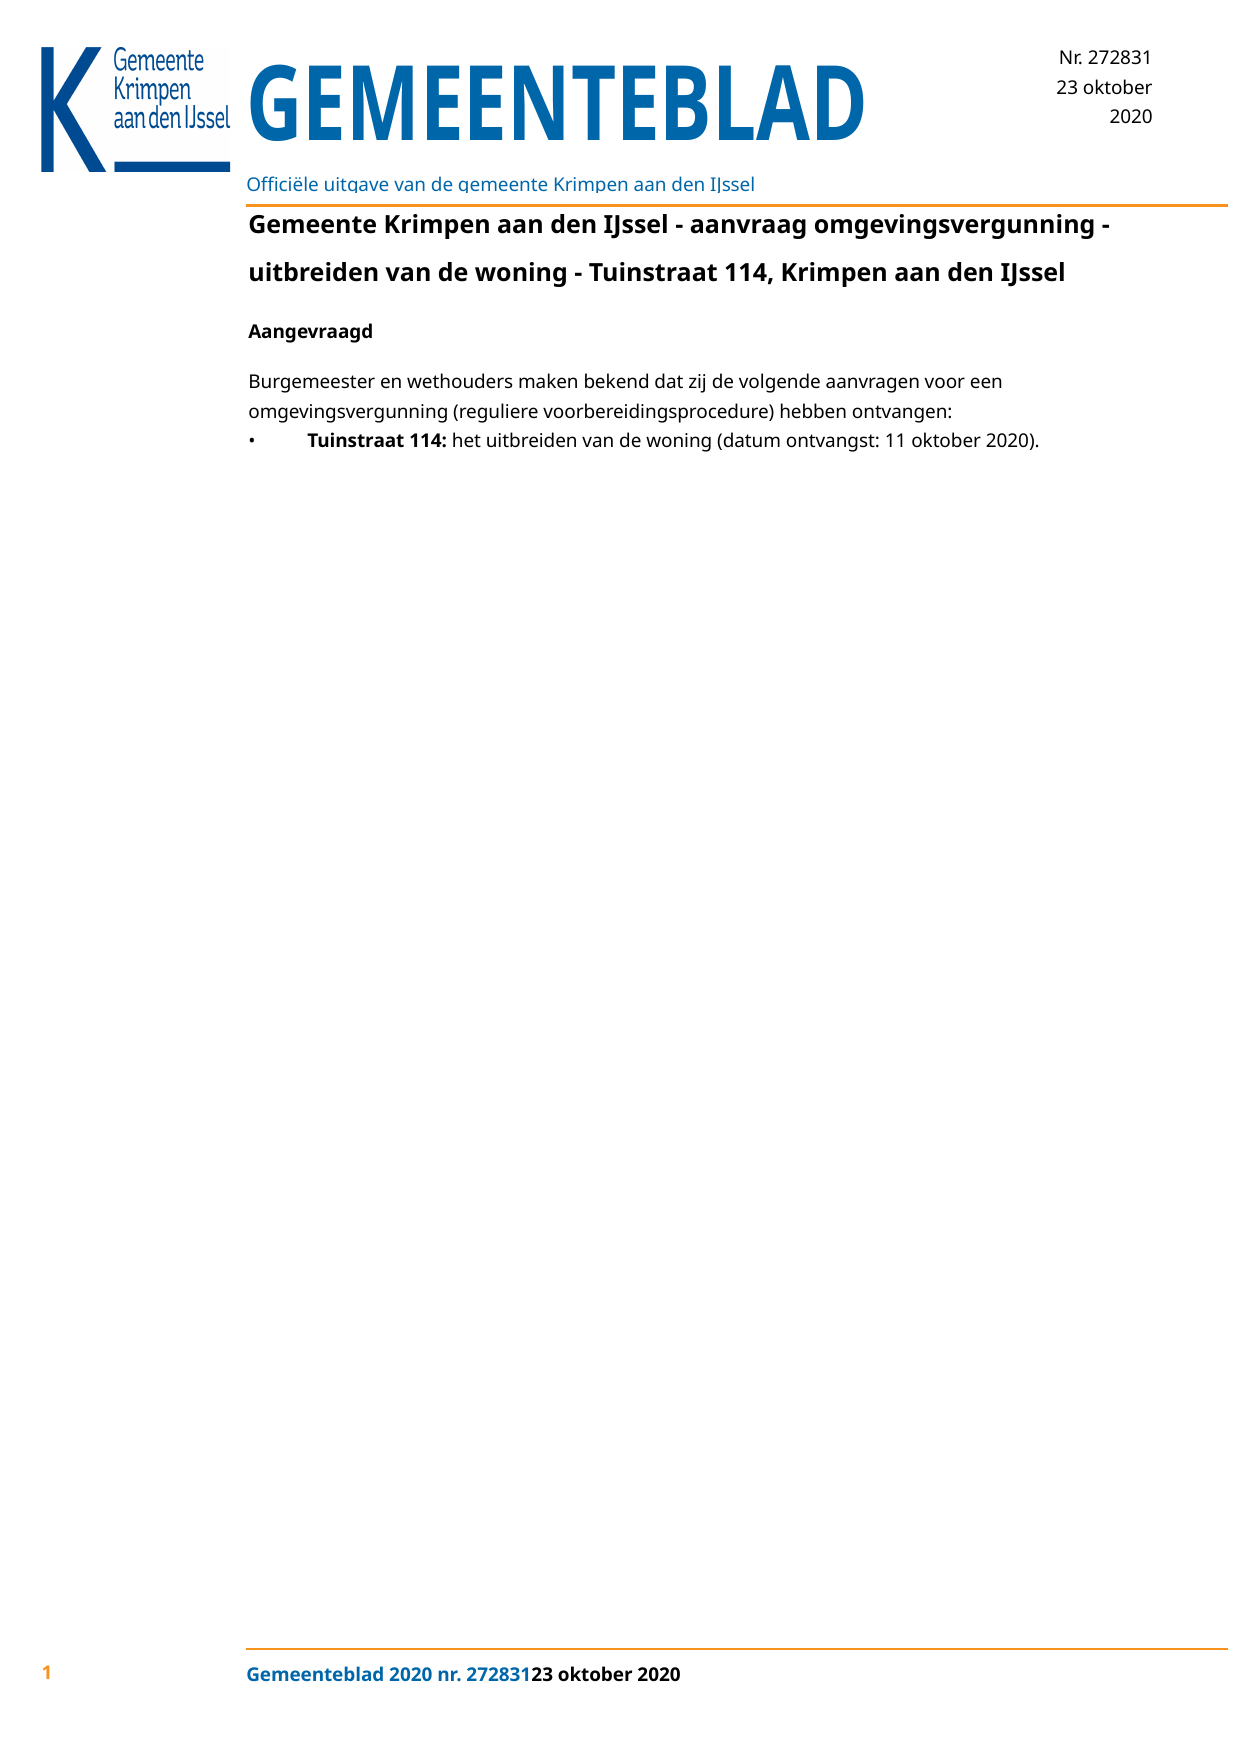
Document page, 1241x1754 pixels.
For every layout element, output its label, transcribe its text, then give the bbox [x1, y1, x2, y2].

picture [41, 47, 231, 172]
text Burgemeester en wethouders maken bekend dat zij de volgende aanvragen voor een omgevingsvergunning (reguliere voorbereidingsprocedure) hebben ontvangen: [248, 368, 1152, 424]
list Tuinstraat 114: het uitbreiden van de woning (datum ontvangst: 11 oktober 2020). [248, 427, 1152, 453]
text Aangevraagd [248, 318, 1152, 344]
text Gemeente Krimpen aan den IJssel - aanvraag omgevingsvergunning - uitbreiden van de woning - Tuinstraat 114, Krimpen aan den IJssel [248, 207, 1152, 288]
